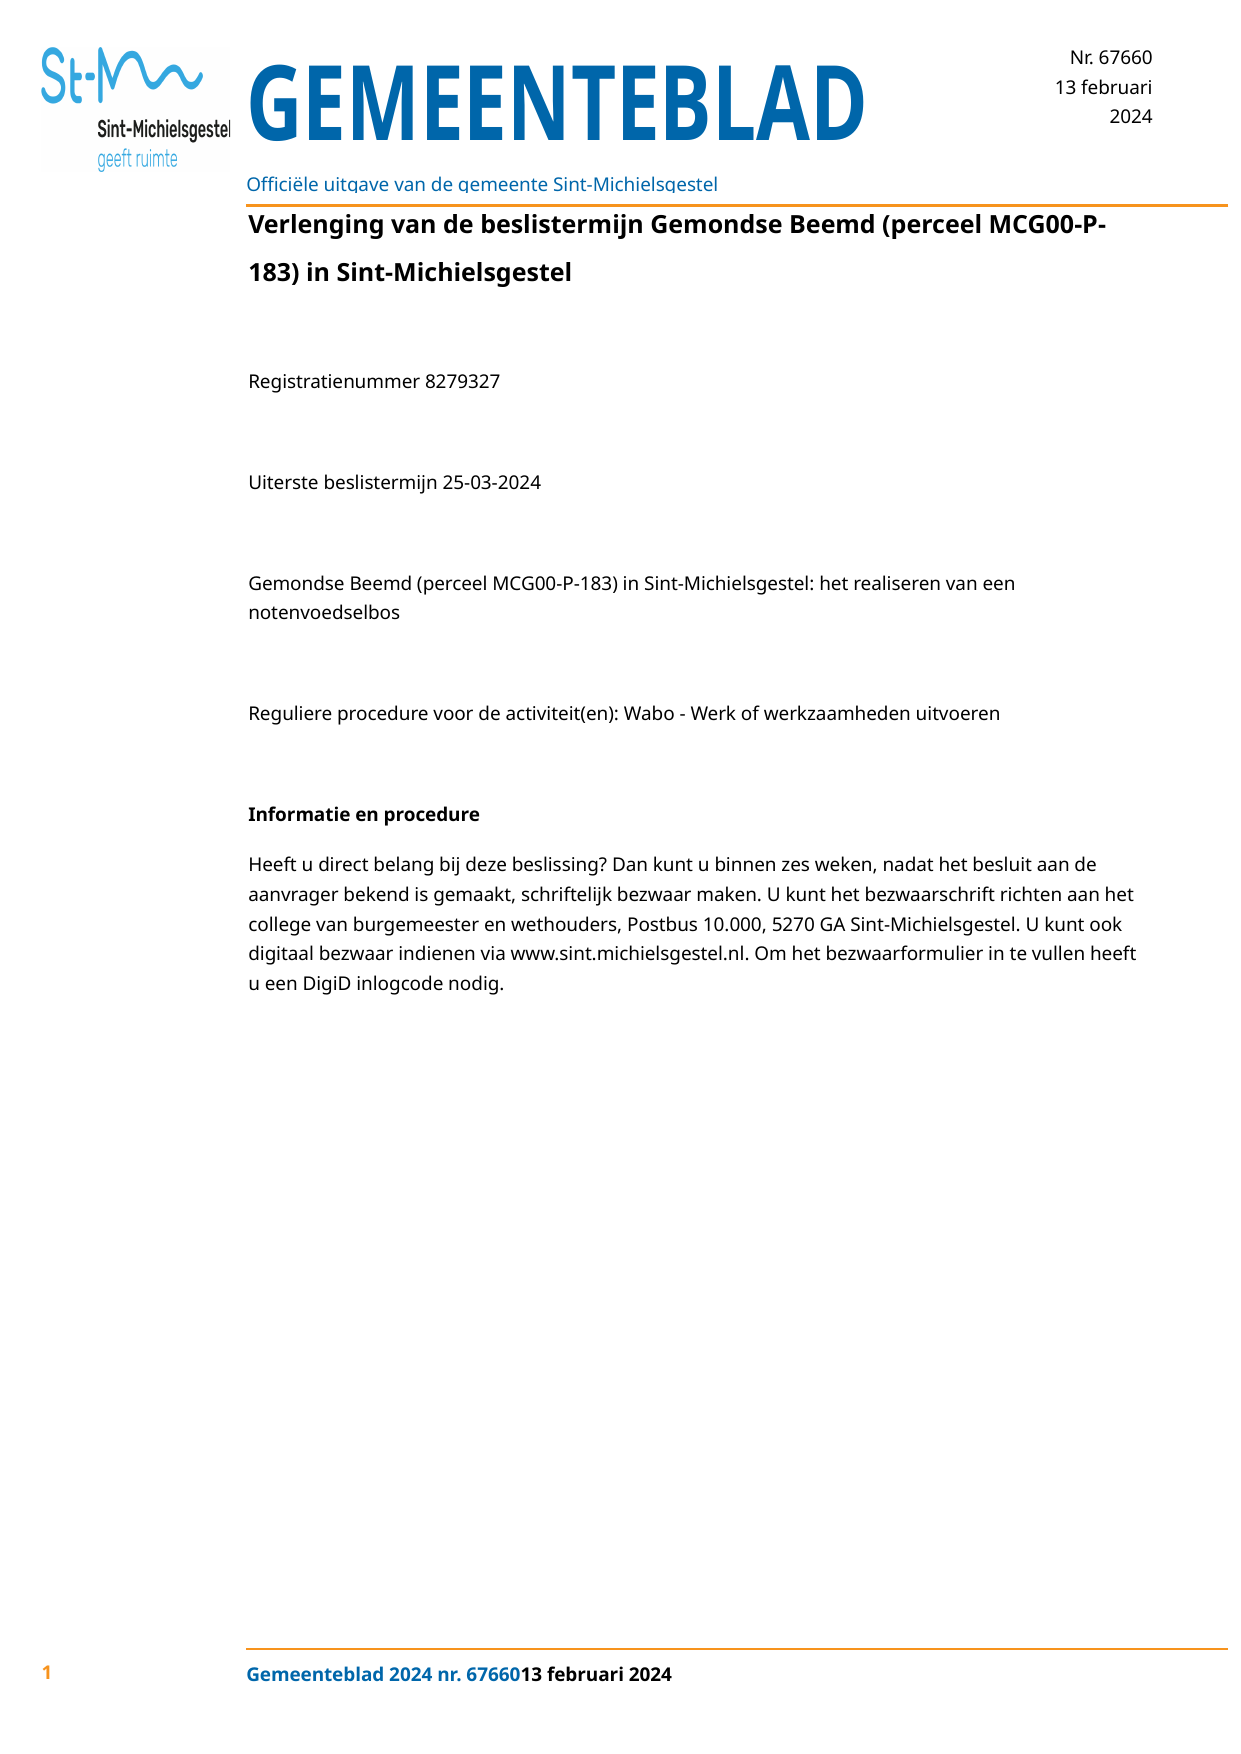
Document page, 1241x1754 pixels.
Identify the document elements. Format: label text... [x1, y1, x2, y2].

text Verlenging van de beslistermijn Gemondse Beemd (perceel MCG00-P-183) in Sint-Michielsgestel [248, 207, 1152, 288]
text Reguliere procedure voor de activiteit(en): Wabo - Werk of werkzaamheden uitvoeren [248, 700, 1152, 726]
text Informatie en procedure [248, 801, 1152, 827]
text Uiterste beslistermijn 25-03-2024 [248, 469, 1152, 495]
picture [41, 47, 231, 172]
text Registratienummer 8279327 [248, 368, 1152, 394]
text Gemondse Beemd (perceel MCG00-P-183) in Sint-Michielsgestel: het realiseren van een notenvoedselbos [248, 570, 1152, 625]
text Heeft u direct belang bij deze beslissing? Dan kunt u binnen zes weken, nadat het besluit aan de aanvrager bekend is gemaakt, schriftelijk bezwaar maken. U kunt het bezwaarschrift richten aan het college van burgemeester en wethouders, Postbus 10.000, 5270 GA Sint-Michielsgestel. U kunt ook digitaal bezwaar indienen via www.sint.michielsgestel.nl. Om het bezwaarformulier in te vullen heeft u een DigiD inlogcode nodig. [248, 852, 1152, 996]
